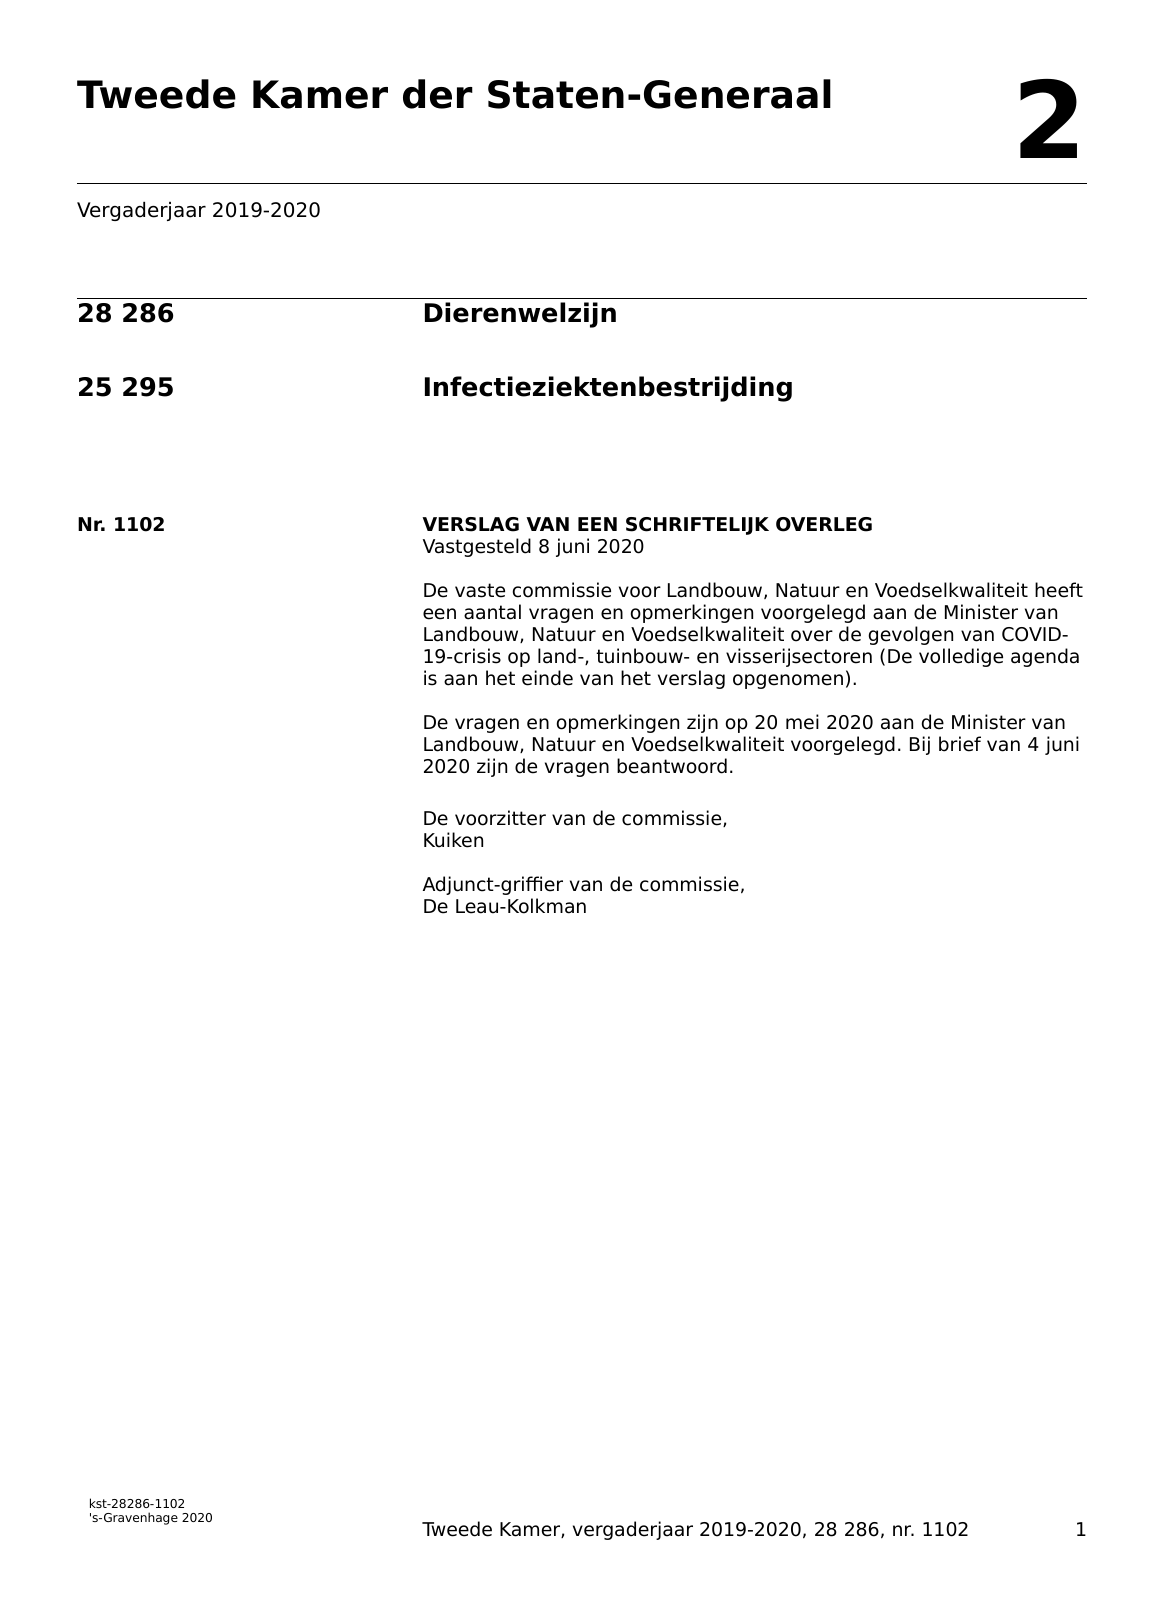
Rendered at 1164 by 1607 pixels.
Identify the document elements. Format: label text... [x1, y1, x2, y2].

subtitle Nr. 1102 VERSLAG VAN EEN SCHRIFTELIJK OVERLEG [77, 514, 1087, 536]
text De vaste commissie voor Landbouw, Natuur en Voedselkwaliteit heeft een aantal vragen en opmerkingen voorgelegd aan de Minister van Landbouw, Natuur en Voedselkwaliteit over de gevolgen van COVID-19-crisis op land-, tuinbouw- en visserijsectoren (De volledige agenda is aan het einde van het verslag opgenomen). [422, 580, 1087, 690]
text Adjunct-griffier van de commissie, De Leau-Kolkman [422, 874, 1087, 918]
table_header Tweede Kamer der Staten-Generaal [77, 59, 886, 183]
table_header 2 [886, 59, 1087, 183]
subtitle 28 286 Dierenwelzijn [77, 299, 1087, 329]
text De vragen en opmerkingen zijn op 20 mei 2020 aan de Minister van Landbouw, Natuur en Voedselkwaliteit voorgelegd. Bij brief van 4 juni 2020 zijn de vragen beantwoord. [422, 712, 1087, 778]
subtitle 25 295 Infectieziektenbestrijding [77, 373, 1087, 403]
text De voorzitter van de commissie, Kuiken [422, 808, 1087, 852]
table_cell Vergaderjaar 2019-2020 [77, 184, 1087, 298]
text kst-28286-1102 [88, 1497, 323, 1511]
text Vastgesteld 8 juni 2020 [422, 536, 1087, 558]
text 's-Gravenhage 2020 [88, 1511, 323, 1525]
